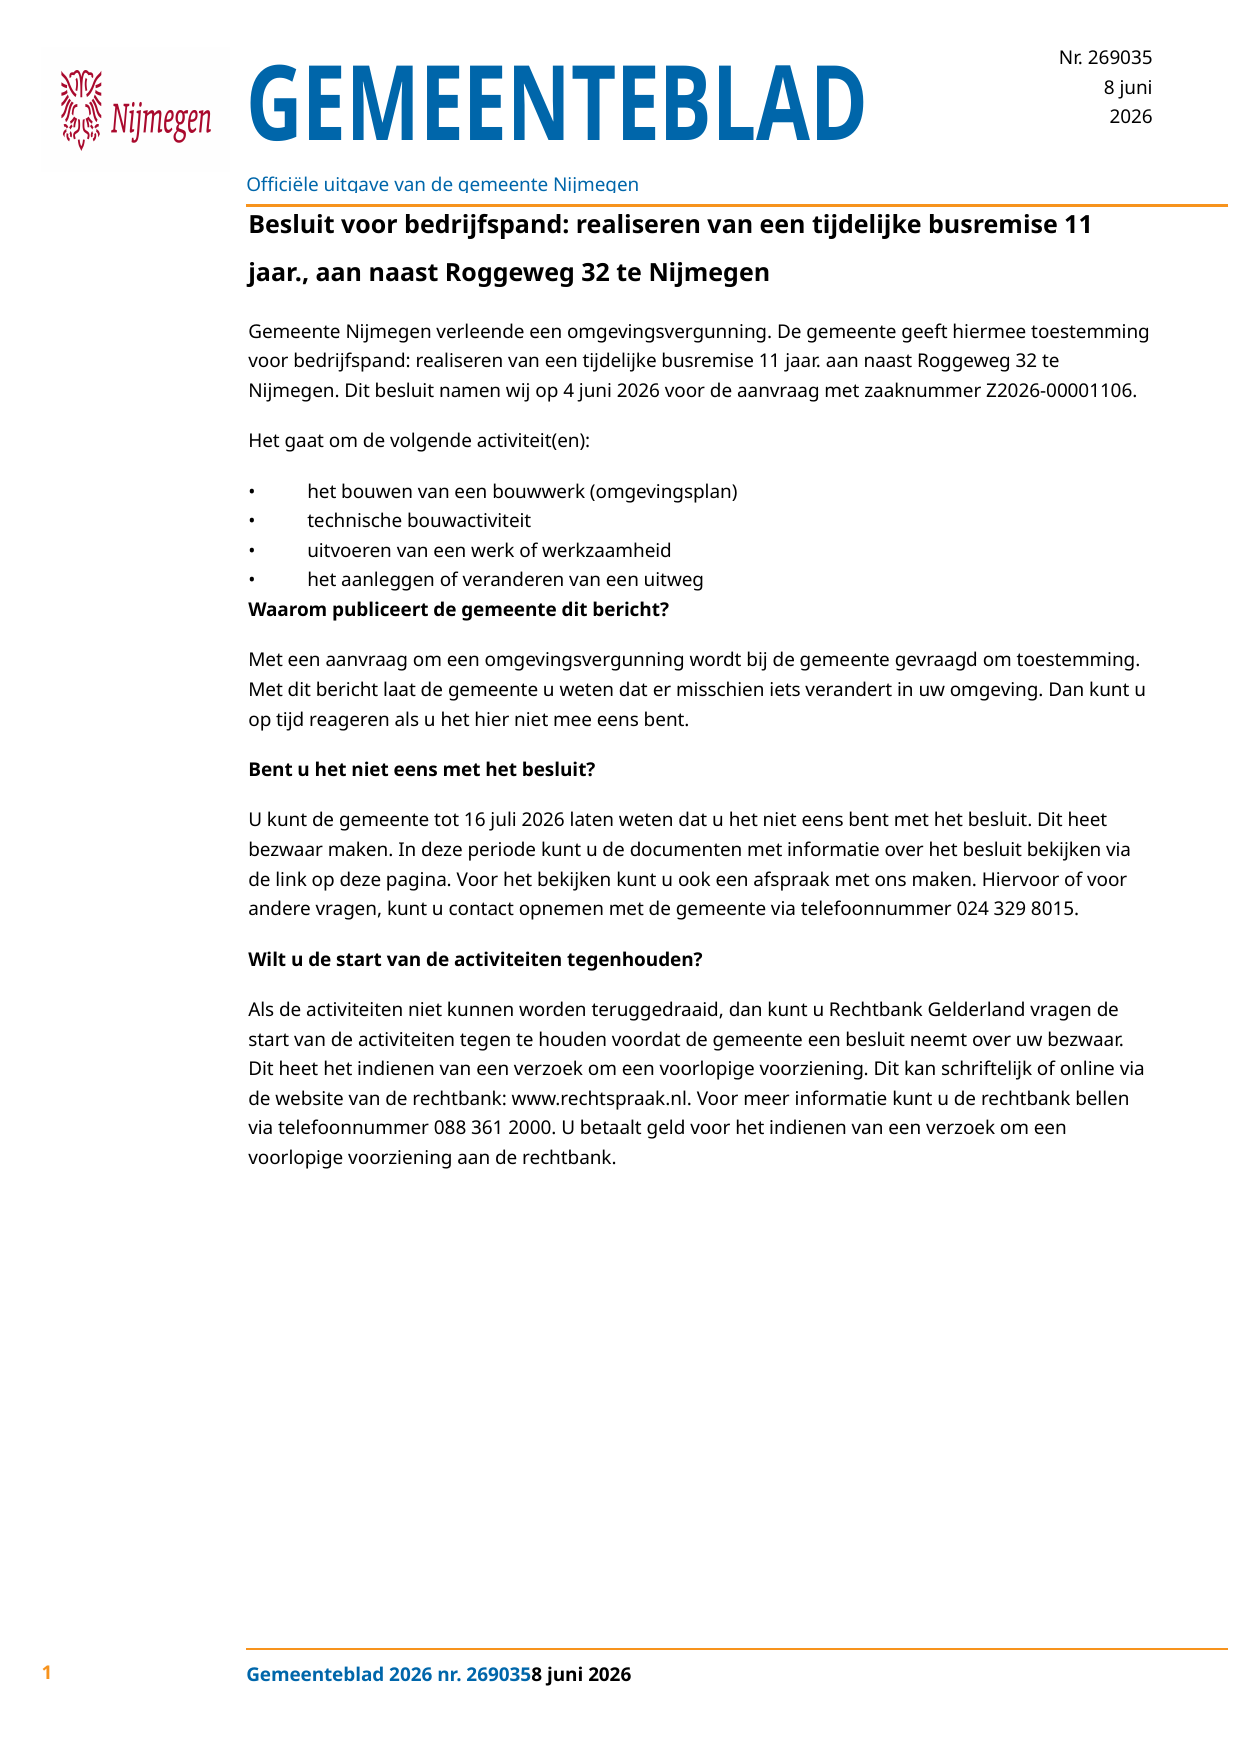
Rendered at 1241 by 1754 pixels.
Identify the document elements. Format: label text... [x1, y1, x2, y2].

text Besluit voor bedrijfspand: realiseren van een tijdelijke busremise 11 jaar., aan naast Roggeweg 32 te Nijmegen [248, 207, 1152, 288]
text Bent u het niet eens met het besluit? [248, 756, 1152, 782]
text Gemeente Nijmegen verleende een omgevingsvergunning. De gemeente geeft hiermee toestemming voor bedrijfspand: realiseren van een tijdelijke busremise 11 jaar. aan naast Roggeweg 32 te Nijmegen. Dit besluit namen wij op 4 juni 2026 voor de aanvraag met zaaknummer Z2026-00001106. [248, 318, 1152, 403]
list uitvoeren van een werk of werkzaamheid [248, 537, 1152, 563]
text Met een aanvraag om een omgevingsvergunning wordt bij de gemeente gevraagd om toestemming. Met dit bericht laat de gemeente u weten dat er misschien iets verandert in uw omgeving. Dan kunt u op tijd reageren als u het hier niet mee eens bent. [248, 647, 1152, 732]
picture [41, 47, 231, 172]
text Als de activiteiten niet kunnen worden teruggedraaid, dan kunt u Rechtbank Gelderland vragen de start van de activiteiten tegen te houden voordat de gemeente een besluit neemt over uw bezwaar. Dit heet het indienen van een verzoek om een voorlopige voorziening. Dit kan schriftelijk of online via de website van de rechtbank: www.rechtspraak.nl. Voor meer informatie kunt u de rechtbank bellen via telefoonnummer 088 361 2000. U betaalt geld voor het indienen van een verzoek om een voorlopige voorziening aan de rechtbank. [248, 996, 1152, 1170]
text Waarom publiceert de gemeente dit bericht? [248, 596, 1152, 622]
text Wilt u de start van de activiteiten tegenhouden? [248, 946, 1152, 972]
text Het gaat om de volgende activiteit(en): [248, 427, 1152, 453]
list technische bouwactiviteit [248, 507, 1152, 533]
list het aanleggen of veranderen van een uitweg [248, 567, 1152, 592]
list het bouwen van een bouwwerk (omgevingsplan) [248, 478, 1152, 504]
text U kunt de gemeente tot 16 juli 2026 laten weten dat u het niet eens bent met het besluit. Dit heet bezwaar maken. In deze periode kunt u de documenten met informatie over het besluit bekijken via de link op deze pagina. Voor het bekijken kunt u ook een afspraak met ons maken. Hiervoor of voor andere vragen, kunt u contact opnemen met de gemeente via telefoonnummer 024 329 8015. [248, 807, 1152, 921]
